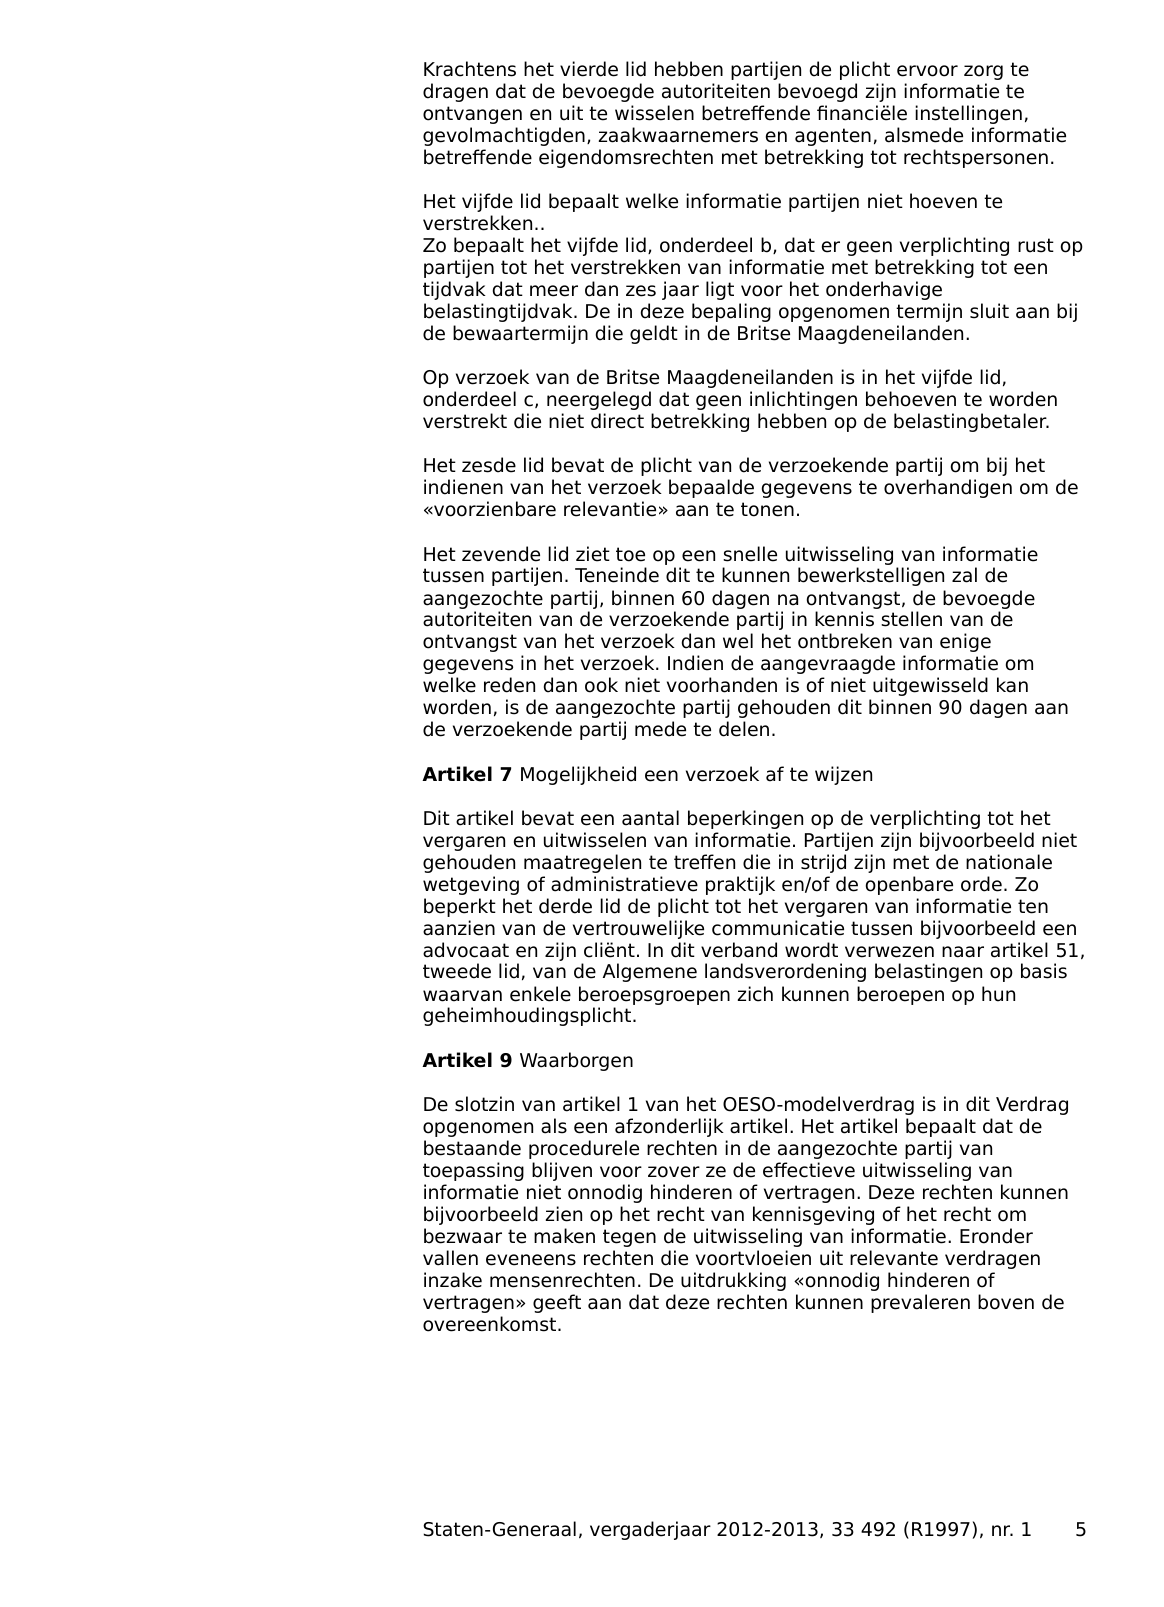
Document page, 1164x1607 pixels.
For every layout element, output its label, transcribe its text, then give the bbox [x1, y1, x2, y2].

text Het vijfde lid bepaalt welke informatie partijen niet hoeven te verstrekken.. [422, 191, 1087, 235]
text Het zevende lid ziet toe op een snelle uitwisseling van informatie tussen partijen. Teneinde dit te kunnen bewerkstelligen zal de aangezochte partij, binnen 60 dagen na ontvangst, de bevoegde autoriteiten van de verzoekende partij in kennis stellen van de ontvangst van het verzoek dan wel het ontbreken van enige gegevens in het verzoek. Indien de aangevraagde informatie om welke reden dan ook niet voorhanden is of niet uitgewisseld kan worden, is de aangezochte partij gehouden dit binnen 90 dagen aan de verzoekende partij mede te delen. [422, 543, 1087, 741]
subtitle Artikel 9 Waarborgen [422, 1049, 1087, 1072]
text De slotzin van artikel 1 van het OESO-modelverdrag is in dit Verdrag opgenomen als een afzonderlijk artikel. Het artikel bepaalt dat de bestaande procedurele rechten in de aangezochte partij van toepassing blijven voor zover ze de effectieve uitwisseling van informatie niet onnodig hinderen of vertragen. Deze rechten kunnen bijvoorbeeld zien op het recht van kennisgeving of het recht om bezwaar te maken tegen de uitwisseling van informatie. Eronder vallen eveneens rechten die voortvloeien uit relevante verdragen inzake mensenrechten. De uitdrukking «onnodig hinderen of vertragen» geeft aan dat deze rechten kunnen prevaleren boven de overeenkomst. [422, 1094, 1087, 1336]
text Zo bepaalt het vijfde lid, onderdeel b, dat er geen verplichting rust op partijen tot het verstrekken van informatie met betrekking tot een tijdvak dat meer dan zes jaar ligt voor het onderhavige belastingtijdvak. De in deze bepaling opgenomen termijn sluit aan bij de bewaartermijn die geldt in de Britse Maagdeneilanden. [422, 235, 1087, 345]
text Dit artikel bevat een aantal beperkingen op de verplichting tot het vergaren en uitwisselen van informatie. Partijen zijn bijvoorbeeld niet gehouden maatregelen te treffen die in strijd zijn met de nationale wetgeving of administratieve praktijk en/of de openbare orde. Zo beperkt het derde lid de plicht tot het vergaren van informatie ten aanzien van de vertrouwelijke communicatie tussen bijvoorbeeld een advocaat en zijn cliënt. In dit verband wordt verwezen naar artikel 51, tweede lid, van de Algemene landsverordening belastingen op basis waarvan enkele beroepsgroepen zich kunnen beroepen op hun geheimhoudingsplicht. [422, 808, 1087, 1027]
text Op verzoek van de Britse Maagdeneilanden is in het vijfde lid, onderdeel c, neergelegd dat geen inlichtingen behoeven te worden verstrekt die niet direct betrekking hebben op de belastingbetaler. [422, 367, 1087, 433]
text Krachtens het vierde lid hebben partijen de plicht ervoor zorg te dragen dat de bevoegde autoriteiten bevoegd zijn informatie te ontvangen en uit te wisselen betreffende financiële instellingen, gevolmachtigden, zaakwaarnemers en agenten, alsmede informatie betreffende eigendomsrechten met betrekking tot rechtspersonen. [422, 59, 1087, 169]
text Het zesde lid bevat de plicht van de verzoekende partij om bij het indienen van het verzoek bepaalde gegevens te overhandigen om de «voorzienbare relevantie» aan te tonen. [422, 455, 1087, 521]
subtitle Artikel 7 Mogelijkheid een verzoek af te wijzen [422, 763, 1087, 785]
